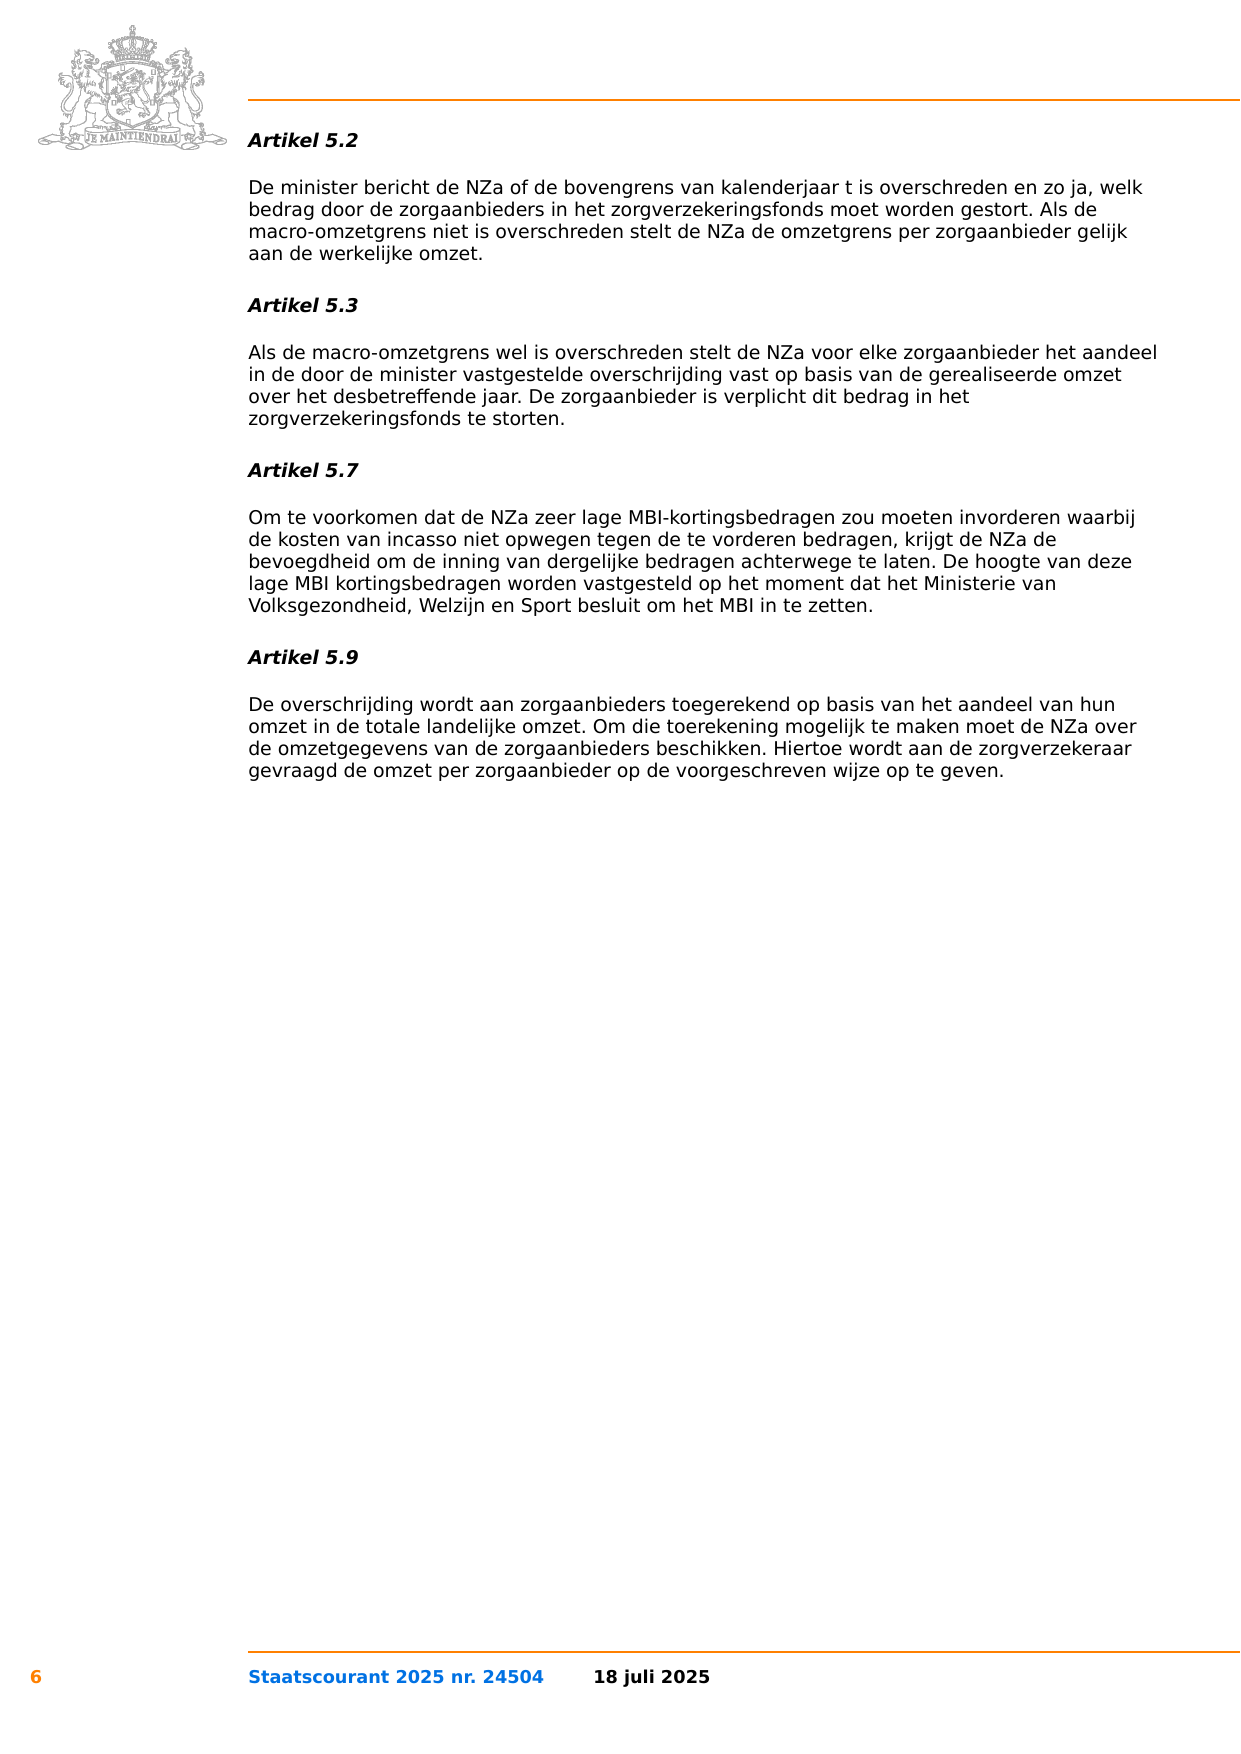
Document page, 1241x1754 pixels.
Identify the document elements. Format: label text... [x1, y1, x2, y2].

text Als de macro-omzetgrens wel is overschreden stelt de NZa voor elke zorgaanbieder het aandeel in de door de minister vastgestelde overschrijding vast op basis van de gerealiseerde omzet over het desbetreffende jaar. De zorgaanbieder is verplicht dit bedrag in het zorgverzekeringsfonds te storten. [248, 342, 1163, 430]
picture [38, 25, 227, 150]
subtitle Artikel 5.7 [248, 460, 1163, 482]
subtitle Artikel 5.3 [248, 295, 1163, 317]
text De minister bericht de NZa of de bovengrens van kalenderjaar t is overschreden en zo ja, welk bedrag door de zorgaanbieders in het zorgverzekeringsfonds moet worden gestort. Als de macro-omzetgrens niet is overschreden stelt de NZa de omzetgrens per zorgaanbieder gelijk aan de werkelijke omzet. [248, 177, 1163, 265]
text De overschrijding wordt aan zorgaanbieders toegerekend op basis van het aandeel van hun omzet in de totale landelijke omzet. Om die toerekening mogelijk te maken moet de NZa over de omzetgegevens van de zorgaanbieders beschikken. Hiertoe wordt aan de zorgverzekeraar gevraagd de omzet per zorgaanbieder op de voorgeschreven wijze op te geven. [248, 693, 1163, 781]
text Om te voorkomen dat de NZa zeer lage MBI-kortingsbedragen zou moeten invorderen waarbij de kosten van incasso niet opwegen tegen de te vorderen bedragen, krijgt de NZa de bevoegdheid om de inning van dergelijke bedragen achterwege te laten. De hoogte van deze lage MBI kortingsbedragen worden vastgesteld op het moment dat het Ministerie van Volksgezondheid, Welzijn en Sport besluit om het MBI in te zetten. [248, 507, 1163, 617]
subtitle Artikel 5.2 [248, 130, 1163, 152]
subtitle Artikel 5.9 [248, 647, 1163, 668]
